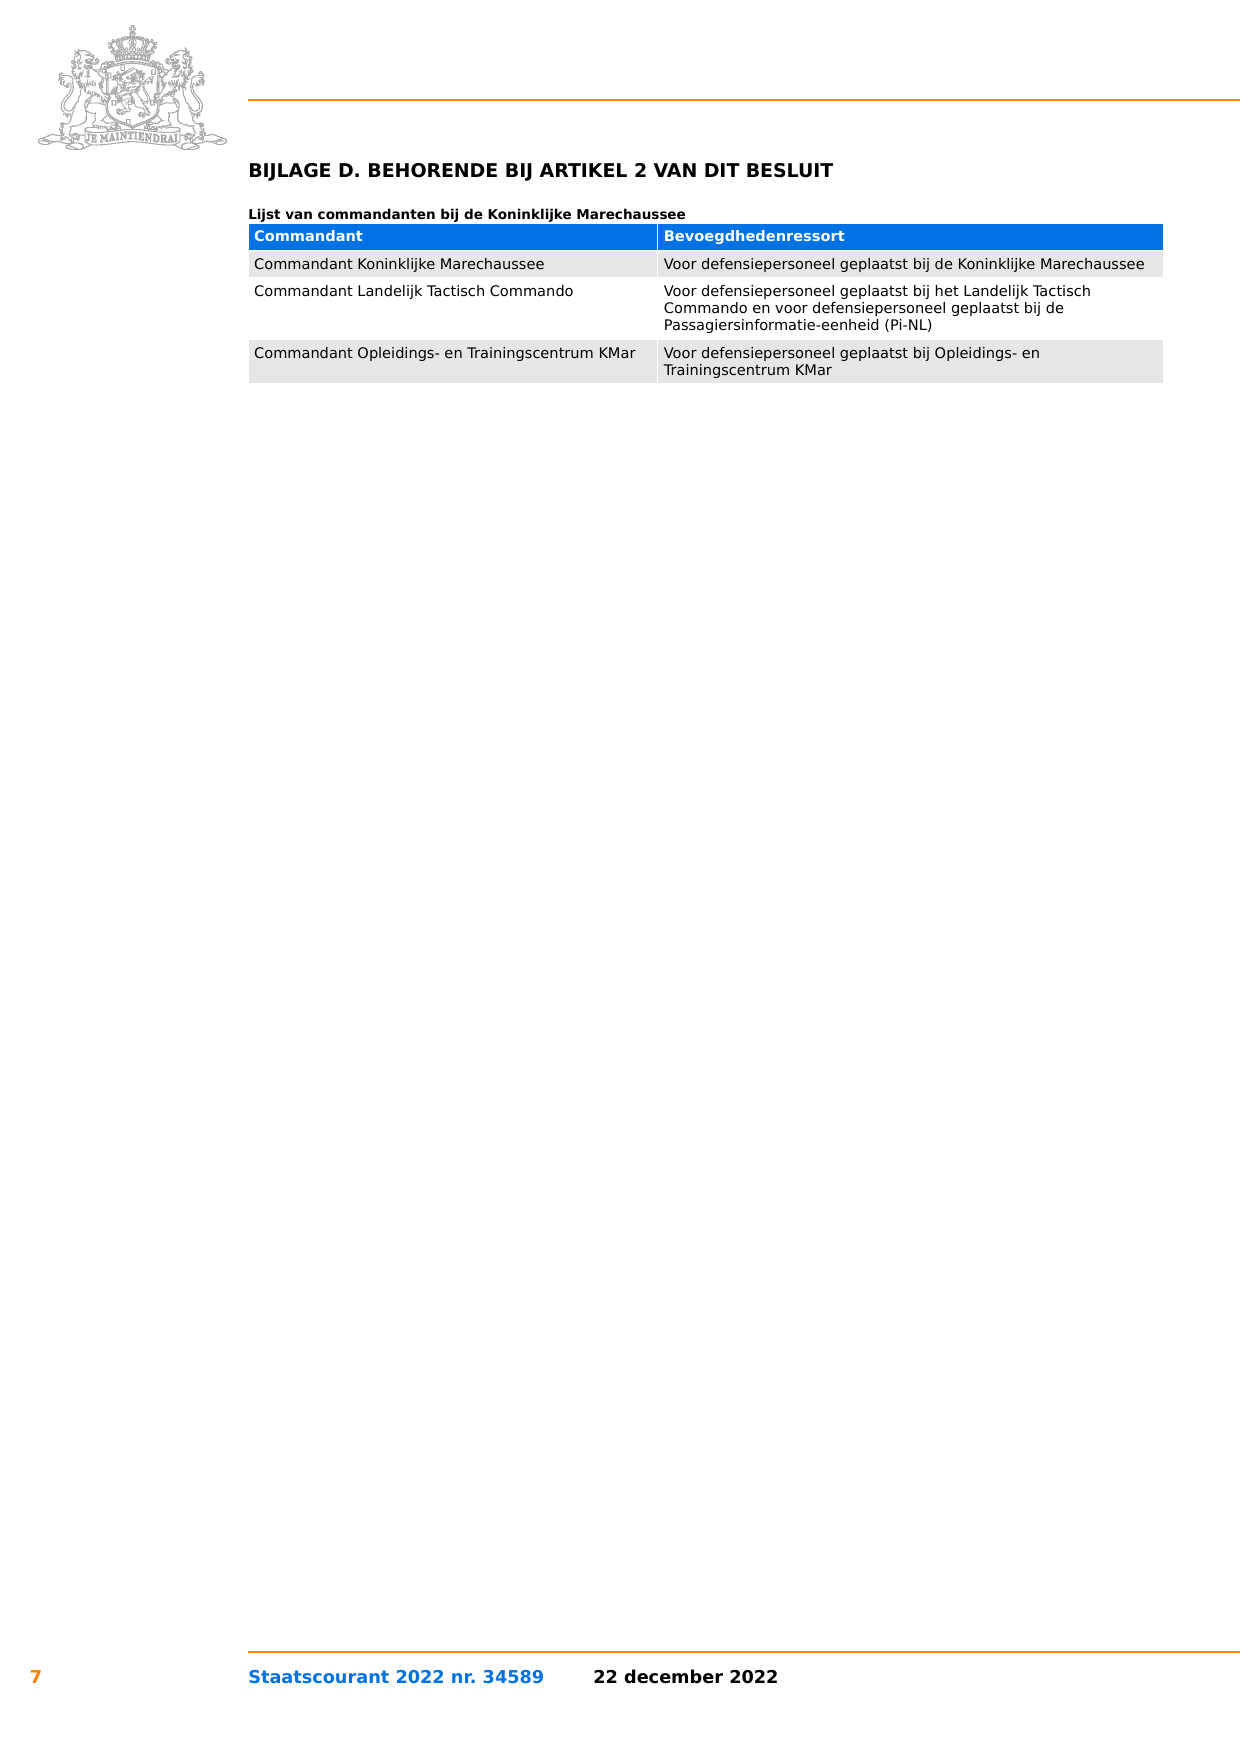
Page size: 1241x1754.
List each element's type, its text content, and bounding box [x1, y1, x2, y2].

table_cell Voor defensiepersoneel geplaatst bij Opleidings- en Trainingscentrum KMar [658, 340, 1163, 383]
table_cell Bevoegdhedenressort [658, 224, 1163, 250]
table_cell Commandant Landelijk Tactisch Commando [249, 279, 657, 339]
subtitle BIJLAGE D. BEHORENDE BIJ ARTIKEL 2 VAN DIT BESLUIT [248, 160, 1163, 182]
table_cell Commandant Opleidings- en Trainingscentrum KMar [249, 340, 657, 383]
table_cell Commandant Koninklijke Marechaussee [249, 251, 657, 277]
picture [38, 25, 227, 150]
table_cell Voor defensiepersoneel geplaatst bij het Landelijk Tactisch Commando en voor defensiepersoneel geplaatst bij de Passagiersinformatie-eenheid (Pi-NL) [658, 279, 1163, 339]
table_cell Commandant [249, 224, 657, 250]
table_cell Voor defensiepersoneel geplaatst bij de Koninklijke Marechaussee [658, 251, 1163, 277]
table_header Lijst van commandanten bij de Koninklijke Marechaussee [248, 207, 1163, 223]
